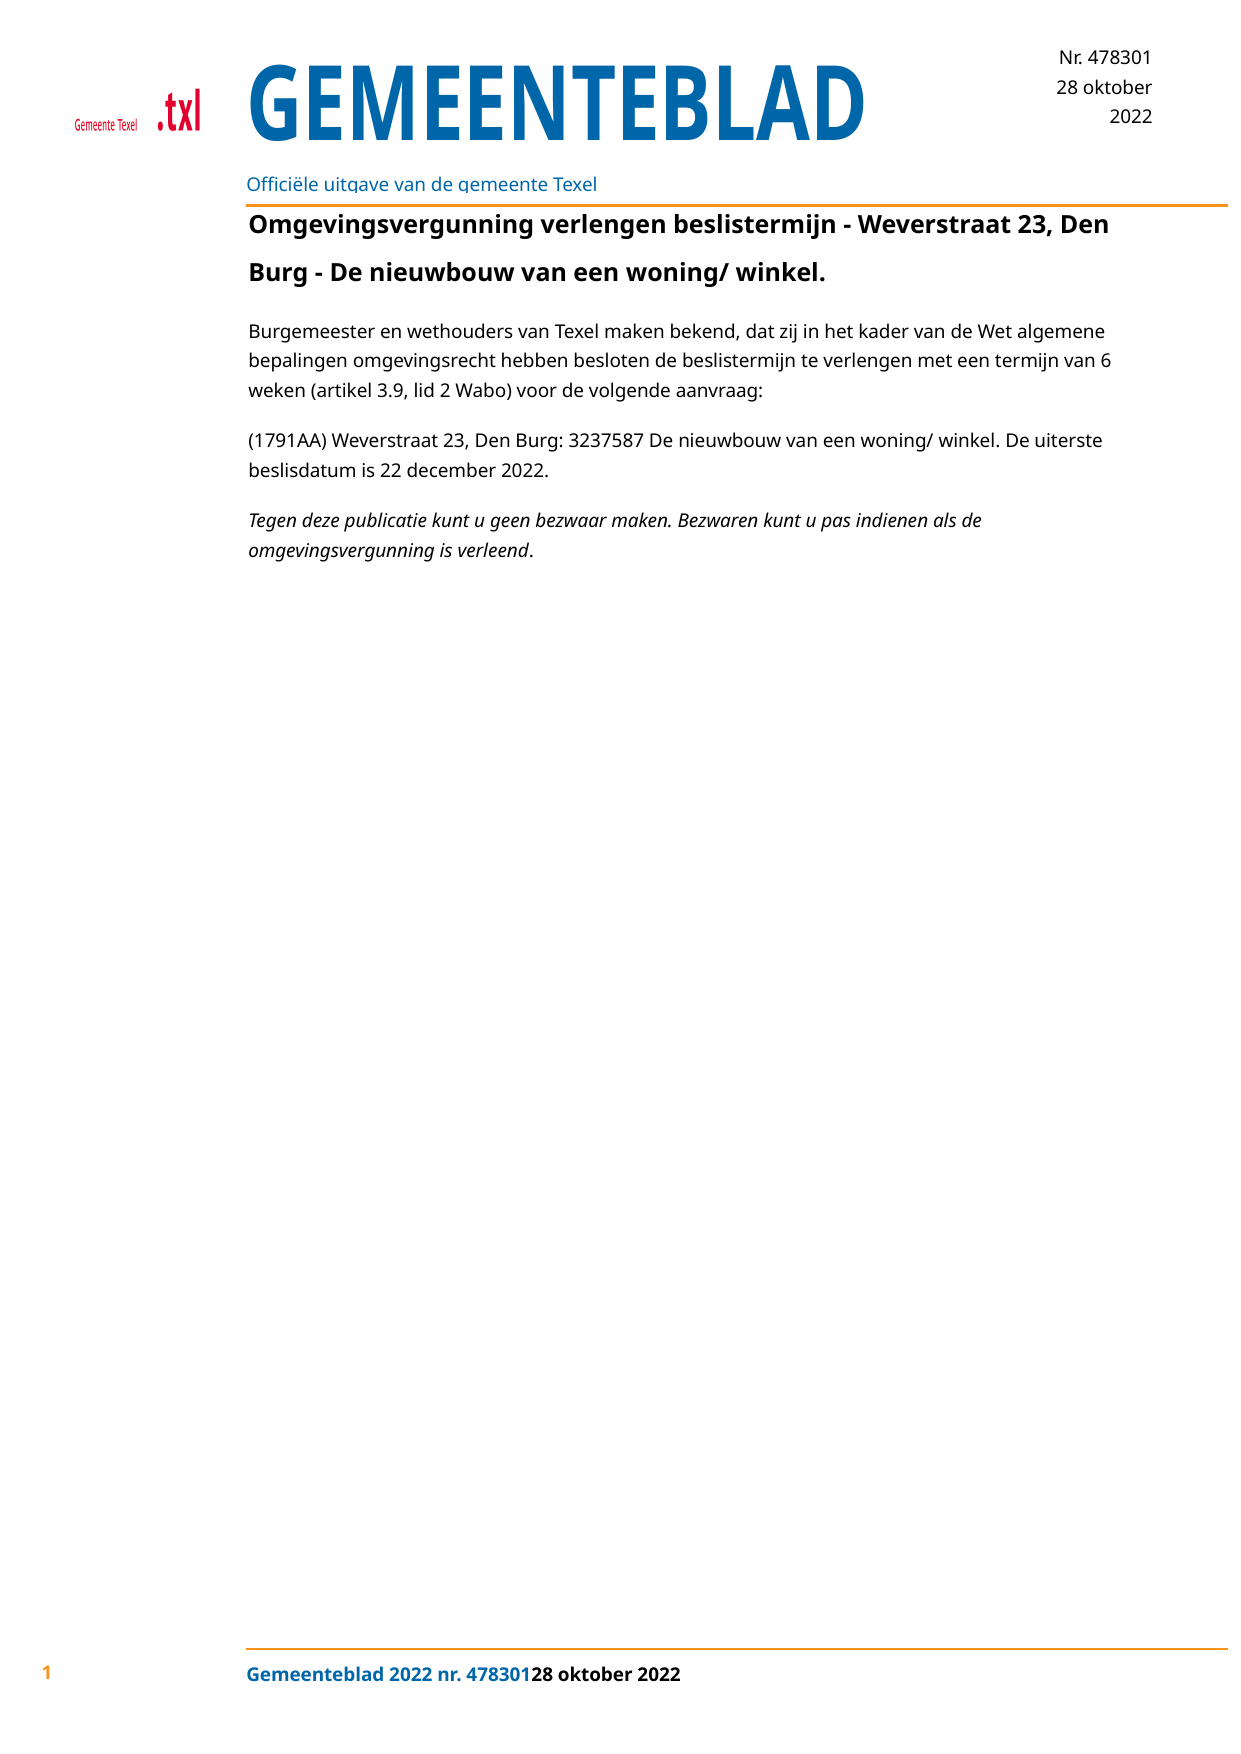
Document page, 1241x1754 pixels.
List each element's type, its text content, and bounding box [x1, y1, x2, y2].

text (1791AA) Weverstraat 23, Den Burg: 3237587 De nieuwbouw van een woning/ winkel. De uiterste beslisdatum is 22 december 2022. [248, 427, 1152, 483]
text Tegen deze publicatie kunt u geen bezwaar maken. Bezwaren kunt u pas indienen als de omgevingsvergunning is verleend. [248, 507, 1152, 563]
text Burgemeester en wethouders van Texel maken bekend, dat zij in het kader van de Wet algemene bepalingen omgevingsrecht hebben besloten de beslistermijn te verlengen met een termijn van 6 weken (artikel 3.9, lid 2 Wabo) voor de volgende aanvraag: [248, 318, 1152, 403]
text Omgevingsvergunning verlengen beslistermijn - Weverstraat 23, Den Burg - De nieuwbouw van een woning/ winkel. [248, 207, 1152, 288]
picture [41, 47, 231, 172]
